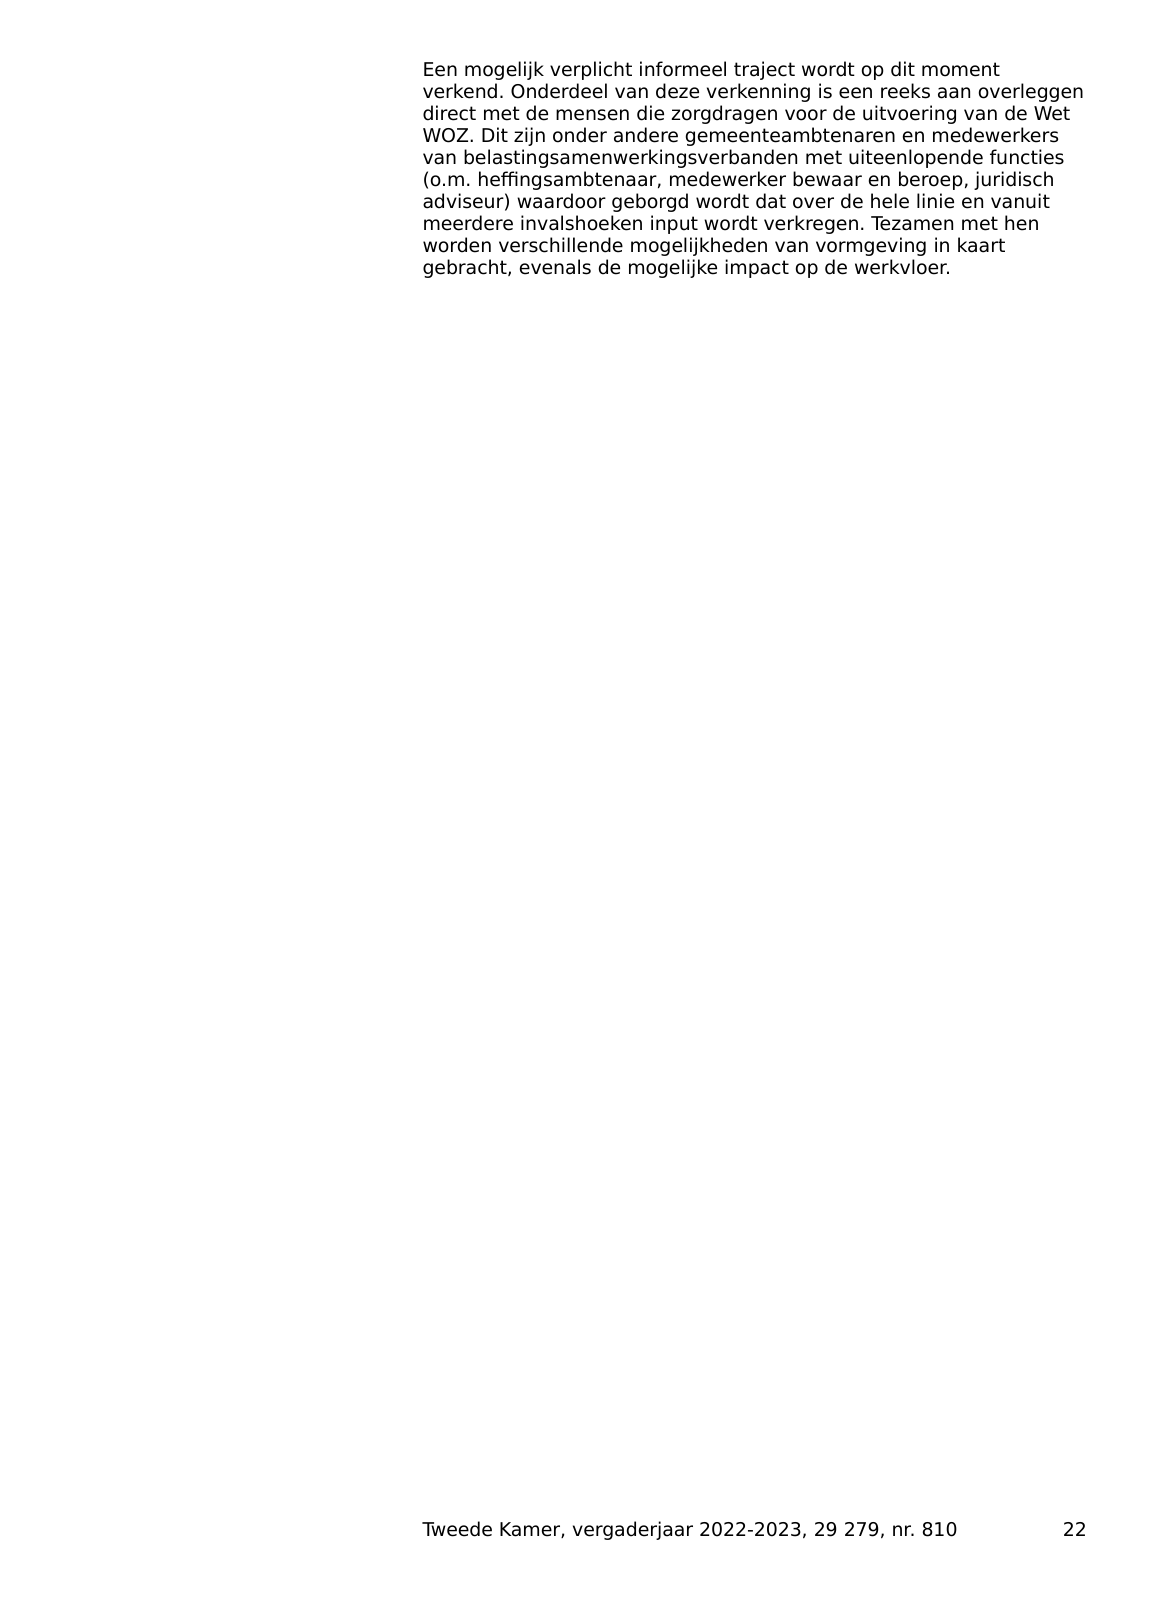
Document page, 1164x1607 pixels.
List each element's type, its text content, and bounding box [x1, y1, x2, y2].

text Een mogelijk verplicht informeel traject wordt op dit moment verkend. Onderdeel van deze verkenning is een reeks aan overleggen direct met de mensen die zorgdragen voor de uitvoering van de Wet WOZ. Dit zijn onder andere gemeenteambtenaren en medewerkers van belastingsamenwerkingsverbanden met uiteenlopende functies (o.m. heffingsambtenaar, medewerker bewaar en beroep, juridisch adviseur) waardoor geborgd wordt dat over de hele linie en vanuit meerdere invalshoeken input wordt verkregen. Tezamen met hen worden verschillende mogelijkheden van vormgeving in kaart gebracht, evenals de mogelijke impact op de werkvloer. [422, 59, 1087, 279]
